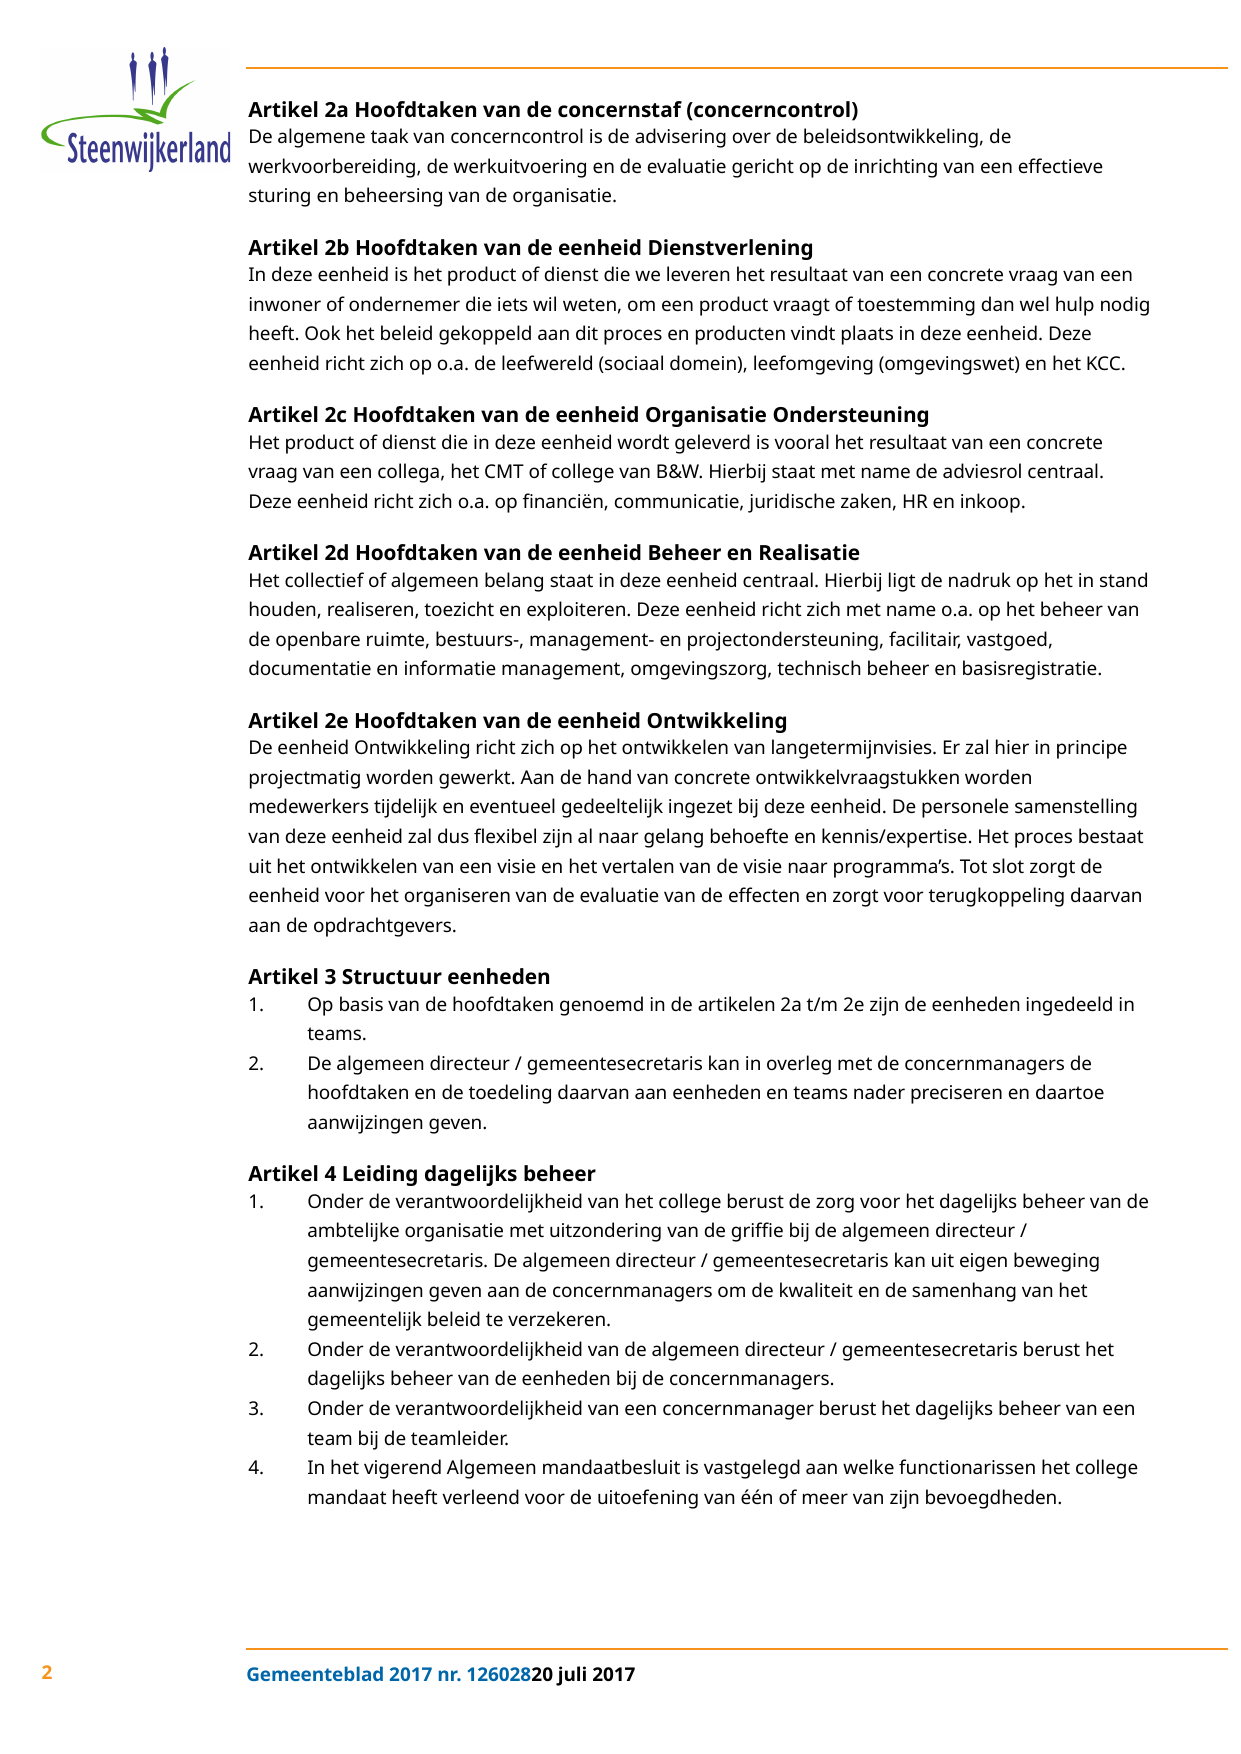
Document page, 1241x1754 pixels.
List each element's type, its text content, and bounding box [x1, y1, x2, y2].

text Artikel 4 Leiding dagelijks beheer [248, 1159, 1152, 1188]
text Artikel 2e Hoofdtaken van de eenheid Ontwikkeling [248, 706, 1152, 734]
list De algemeen directeur / gemeentesecretaris kan in overleg met de concernmanagers de hoofdtaken en de toedeling daarvan aan eenheden en teams nader preciseren en daartoe aanwijzingen geven. [248, 1050, 1152, 1135]
text In deze eenheid is het product of dienst die we leveren het resultaat van een concrete vraag van een inwoner of ondernemer die iets wil weten, om een product vraagt of toestemming dan wel hulp nodig heeft. Ook het beleid gekoppeld aan dit proces en producten vindt plaats in deze eenheid. Deze eenheid richt zich op o.a. de leefwereld (sociaal domein), leefomgeving (omgevingswet) en het KCC. [248, 261, 1152, 376]
text De algemene taak van concerncontrol is de advisering over de beleidsontwikkeling, de werkvoorbereiding, de werkuitvoering en de evaluatie gericht op de inrichting van een effectieve sturing en beheersing van de organisatie. [248, 123, 1152, 208]
list In het vigerend Algemeen mandaatbesluit is vastgelegd aan welke functionarissen het college mandaat heeft verleend voor de uitoefening van één of meer van zijn bevoegdheden. [248, 1454, 1152, 1509]
list Onder de verantwoordelijkheid van een concernmanager berust het dagelijks beheer van een team bij de teamleider. [248, 1395, 1152, 1450]
list Op basis van de hoofdtaken genoemd in de artikelen 2a t/m 2e zijn de eenheden ingedeeld in teams. [248, 991, 1152, 1046]
list Onder de verantwoordelijkheid van de algemeen directeur / gemeentesecretaris berust het dagelijks beheer van de eenheden bij de concernmanagers. [248, 1336, 1152, 1391]
text Artikel 2b Hoofdtaken van de eenheid Dienstverlening [248, 233, 1152, 261]
list Onder de verantwoordelijkheid van het college berust de zorg voor het dagelijks beheer van de ambtelijke organisatie met uitzondering van de griffie bij de algemeen directeur / gemeentesecretaris. De algemeen directeur / gemeentesecretaris kan uit eigen beweging aanwijzingen geven aan de concernmanagers om de kwaliteit en de samenhang van het gemeentelijk beleid te verzekeren. [248, 1188, 1152, 1332]
picture [41, 47, 231, 172]
text De eenheid Ontwikkeling richt zich op het ontwikkelen van langetermijnvisies. Er zal hier in principe projectmatig worden gewerkt. Aan de hand van concrete ontwikkelvraagstukken worden medewerkers tijdelijk en eventueel gedeeltelijk ingezet bij deze eenheid. De personele samenstelling van deze eenheid zal dus flexibel zijn al naar gelang behoefte en kennis/expertise. Het proces bestaat uit het ontwikkelen van een visie en het vertalen van de visie naar programma’s. Tot slot zorgt de eenheid voor het organiseren van de evaluatie van de effecten en zorgt voor terugkoppeling daarvan aan de opdrachtgevers. [248, 734, 1152, 938]
text Artikel 3 Structuur eenheden [248, 962, 1152, 991]
text Artikel 2c Hoofdtaken van de eenheid Organisatie Ondersteuning [248, 400, 1152, 429]
text Het collectief of algemeen belang staat in deze eenheid centraal. Hierbij ligt de nadruk op het in stand houden, realiseren, toezicht en exploiteren. Deze eenheid richt zich met name o.a. op het beheer van de openbare ruimte, bestuurs-, management- en projectondersteuning, facilitair, vastgoed, documentatie en informatie management, omgevingszorg, technisch beheer en basisregistratie. [248, 567, 1152, 681]
text Artikel 2d Hoofdtaken van de eenheid Beheer en Realisatie [248, 538, 1152, 567]
text Het product of dienst die in deze eenheid wordt geleverd is vooral het resultaat van een concrete vraag van een collega, het CMT of college van B&W. Hierbij staat met name de adviesrol centraal. Deze eenheid richt zich o.a. op financiën, communicatie, juridische zaken, HR en inkoop. [248, 429, 1152, 514]
text Artikel 2a Hoofdtaken van de concernstaf (concerncontrol) [248, 95, 1152, 123]
